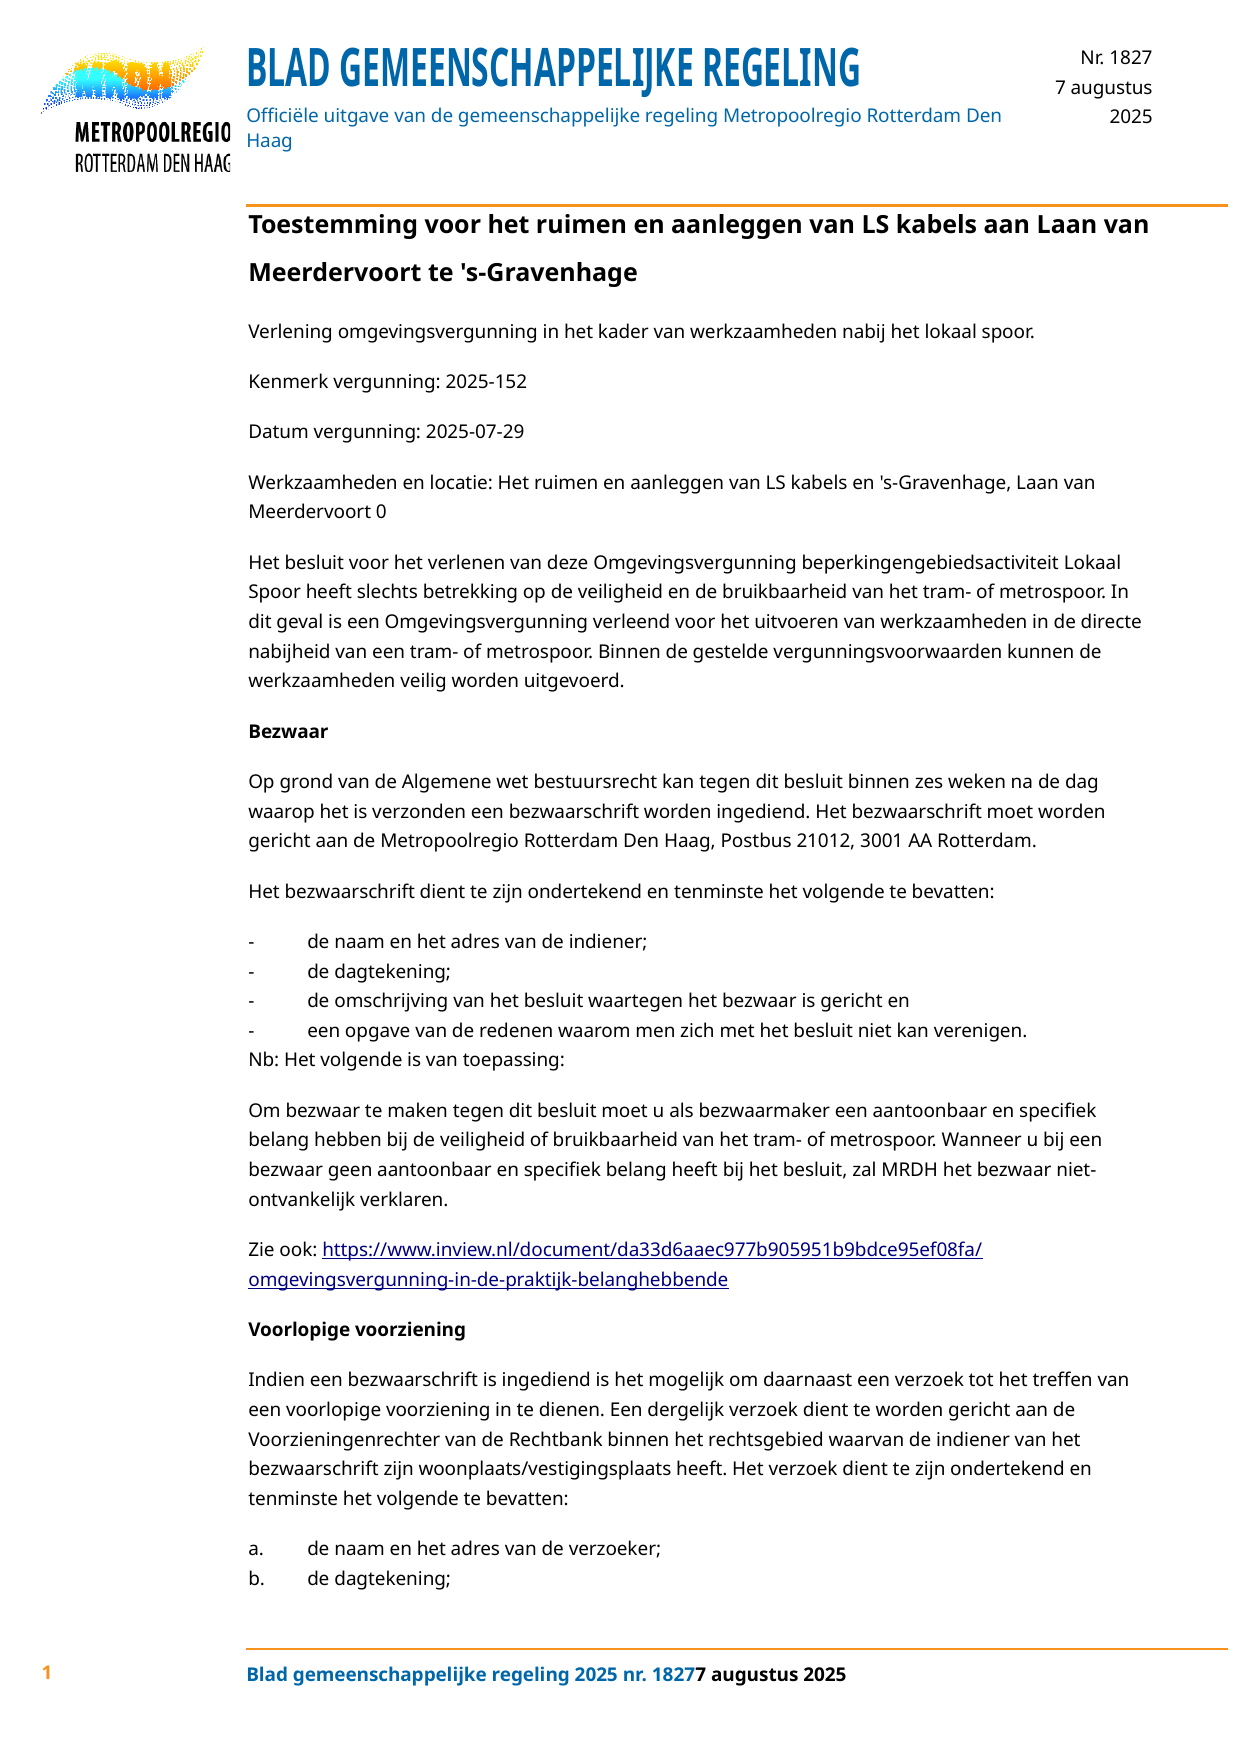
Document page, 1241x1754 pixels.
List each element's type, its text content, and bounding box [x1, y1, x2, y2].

text Om bezwaar te maken tegen dit besluit moet u als bezwaarmaker een aantoonbaar en specifiek belang hebben bij de veiligheid of bruikbaarheid van het tram- of metrospoor. Wanneer u bij een bezwaar geen aantoonbaar en specifiek belang heeft bij het besluit, zal MRDH het bezwaar niet-ontvankelijk verklaren. [248, 1097, 1152, 1212]
text Het besluit voor het verlenen van deze Omgevingsvergunning beperkingengebiedsactiviteit Lokaal Spoor heeft slechts betrekking op de veiligheid en de bruikbaarheid van het tram- of metrospoor. In dit geval is een Omgevingsvergunning verleend voor het uitvoeren van werkzaamheden in de directe nabijheid van een tram- of metrospoor. Binnen de gestelde vergunningsvoorwaarden kunnen de werkzaamheden veilig worden uitgevoerd. [248, 549, 1152, 693]
text Werkzaamheden en locatie: Het ruimen en aanleggen van LS kabels en 's-Gravenhage, Laan van Meerdervoort 0 [248, 469, 1152, 524]
text Kenmerk vergunning: 2025-152 [248, 368, 1152, 394]
text Toestemming voor het ruimen en aanleggen van LS kabels aan Laan van Meerdervoort te 's-Gravenhage [248, 207, 1152, 288]
text Datum vergunning: 2025-07-29 [248, 419, 1152, 444]
text Voorlopige voorziening [248, 1316, 1152, 1342]
text Verlening omgevingsvergunning in het kader van werkzaamheden nabij het lokaal spoor. [248, 318, 1152, 344]
picture [41, 47, 231, 172]
text Nb: Het volgende is van toepassing: [248, 1047, 1152, 1072]
list de dagtekening; [248, 1565, 1152, 1591]
text Het bezwaarschrift dient te zijn ondertekend en tenminste het volgende te bevatten: [248, 878, 1152, 904]
list de naam en het adres van de verzoeker; [248, 1535, 1152, 1561]
list de naam en het adres van de indiener; [248, 928, 1152, 954]
list de omschrijving van het besluit waartegen het bezwaar is gericht en [248, 987, 1152, 1013]
list de dagtekening; [248, 958, 1152, 984]
text Bezwaar [248, 718, 1152, 744]
text Op grond van de Algemene wet bestuursrecht kan tegen dit besluit binnen zes weken na de dag waarop het is verzonden een bezwaarschrift worden ingediend. Het bezwaarschrift moet worden gericht aan de Metropoolregio Rotterdam Den Haag, Postbus 21012, 3001 AA Rotterdam. [248, 768, 1152, 853]
text Indien een bezwaarschrift is ingediend is het mogelijk om daarnaast een verzoek tot het treffen van een voorlopige voorziening in te dienen. Een dergelijk verzoek dient te worden gericht aan de Voorzieningenrechter van de Rechtbank binnen het rechtsgebied waarvan de indiener van het bezwaarschrift zijn woonplaats/vestigingsplaats heeft. Het verzoek dient te zijn ondertekend en tenminste het volgende te bevatten: [248, 1367, 1152, 1511]
text Zie ook: https://www.inview.nl/document/da33d6aaec977b905951b9bdce95ef08fa/omgevingsvergunning-in-de-praktijk-belanghebbende [248, 1236, 1152, 1292]
list een opgave van de redenen waarom men zich met het besluit niet kan verenigen. [248, 1017, 1152, 1043]
